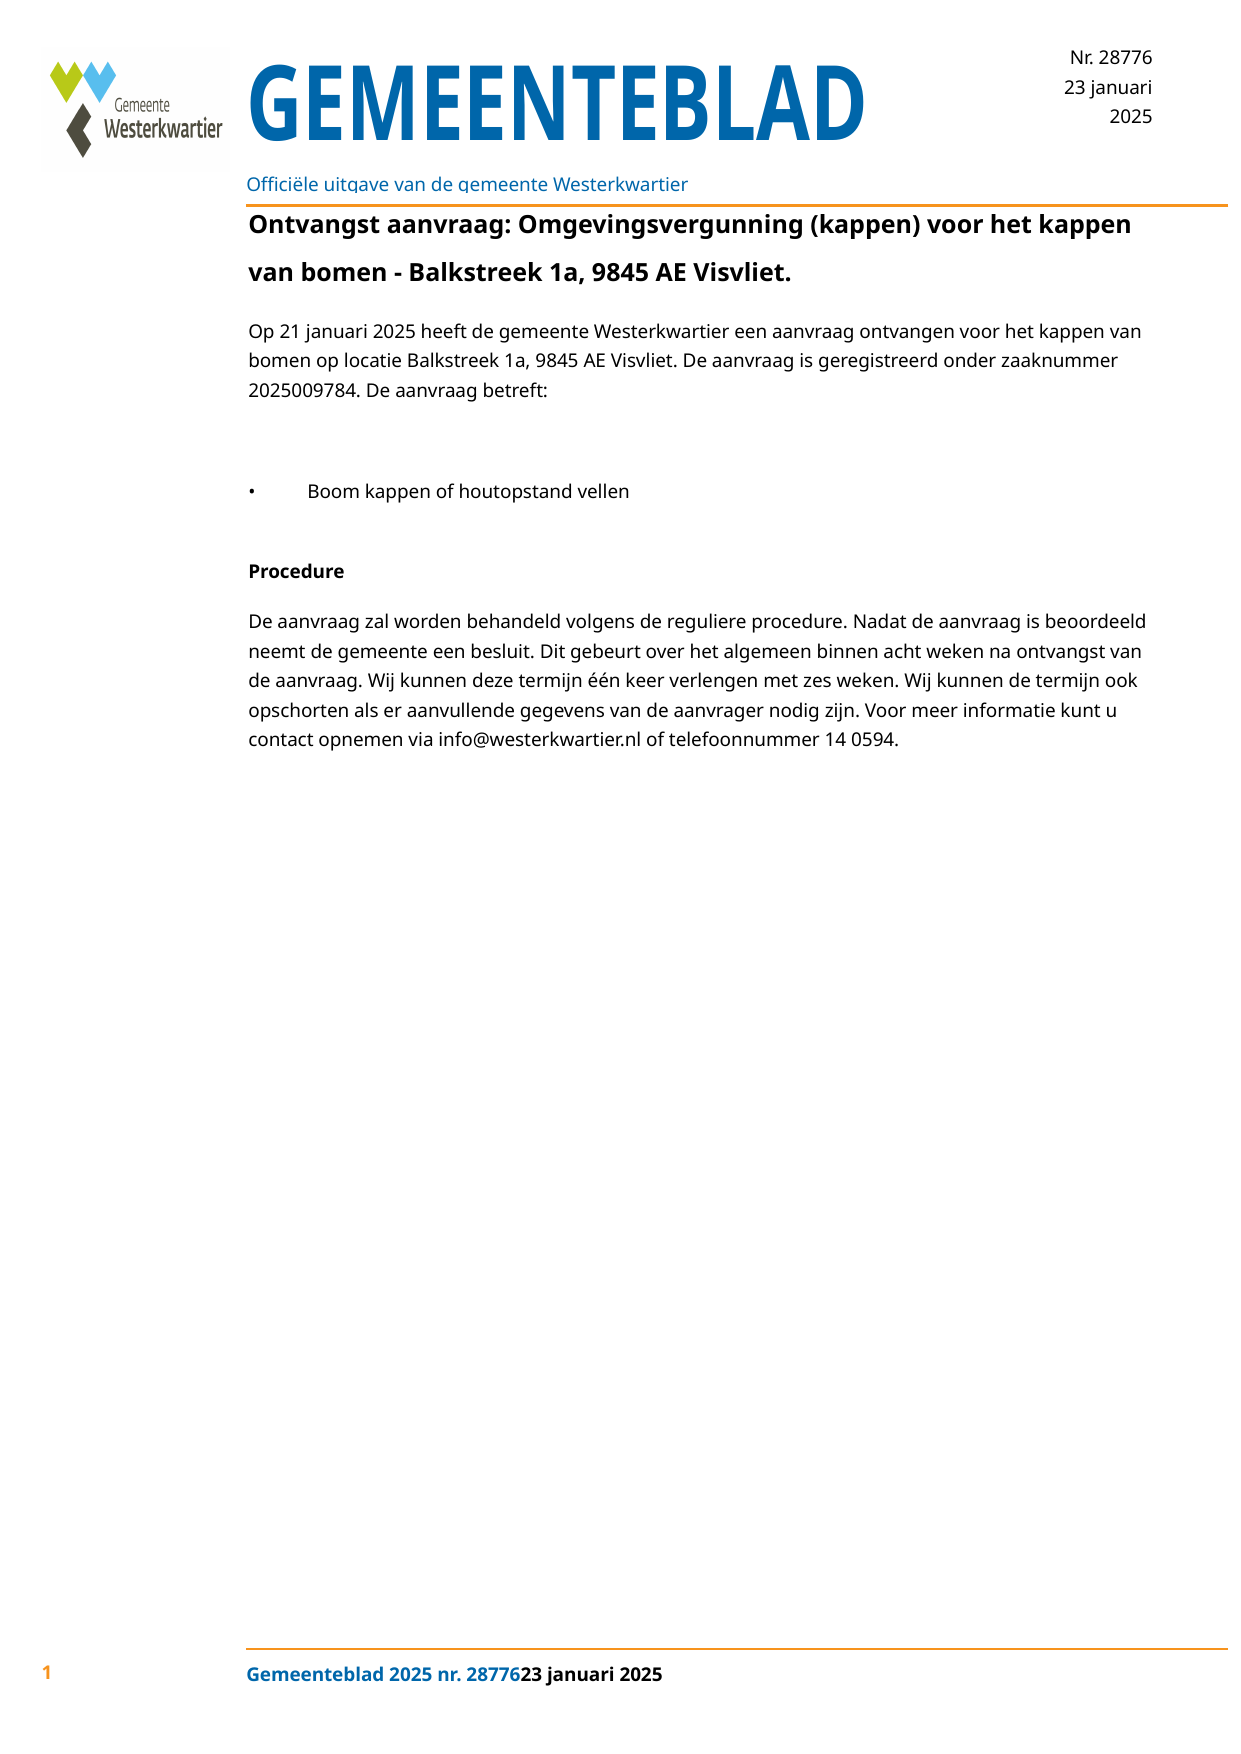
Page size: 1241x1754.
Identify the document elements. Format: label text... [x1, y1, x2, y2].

text Procedure [248, 558, 1152, 584]
text Ontvangst aanvraag: Omgevingsvergunning (kappen) voor het kappen van bomen - Balkstreek 1a, 9845 AE Visvliet. [248, 207, 1152, 288]
text De aanvraag zal worden behandeld volgens de reguliere procedure. Nadat de aanvraag is beoordeeld neemt de gemeente een besluit. Dit gebeurt over het algemeen binnen acht weken na ontvangst van de aanvraag. Wij kunnen deze termijn één keer verlengen met zes weken. Wij kunnen de termijn ook opschorten als er aanvullende gegevens van de aanvrager nodig zijn. Voor meer informatie kunt u contact opnemen via info@westerkwartier.nl of telefoonnummer 14 0594. [248, 608, 1152, 752]
text Op 21 januari 2025 heeft de gemeente Westerkwartier een aanvraag ontvangen voor het kappen van bomen op locatie Balkstreek 1a, 9845 AE Visvliet. De aanvraag is geregistreerd onder zaaknummer 2025009784. De aanvraag betreft: [248, 318, 1152, 403]
list Boom kappen of houtopstand vellen [248, 478, 1152, 504]
picture [41, 47, 231, 172]
